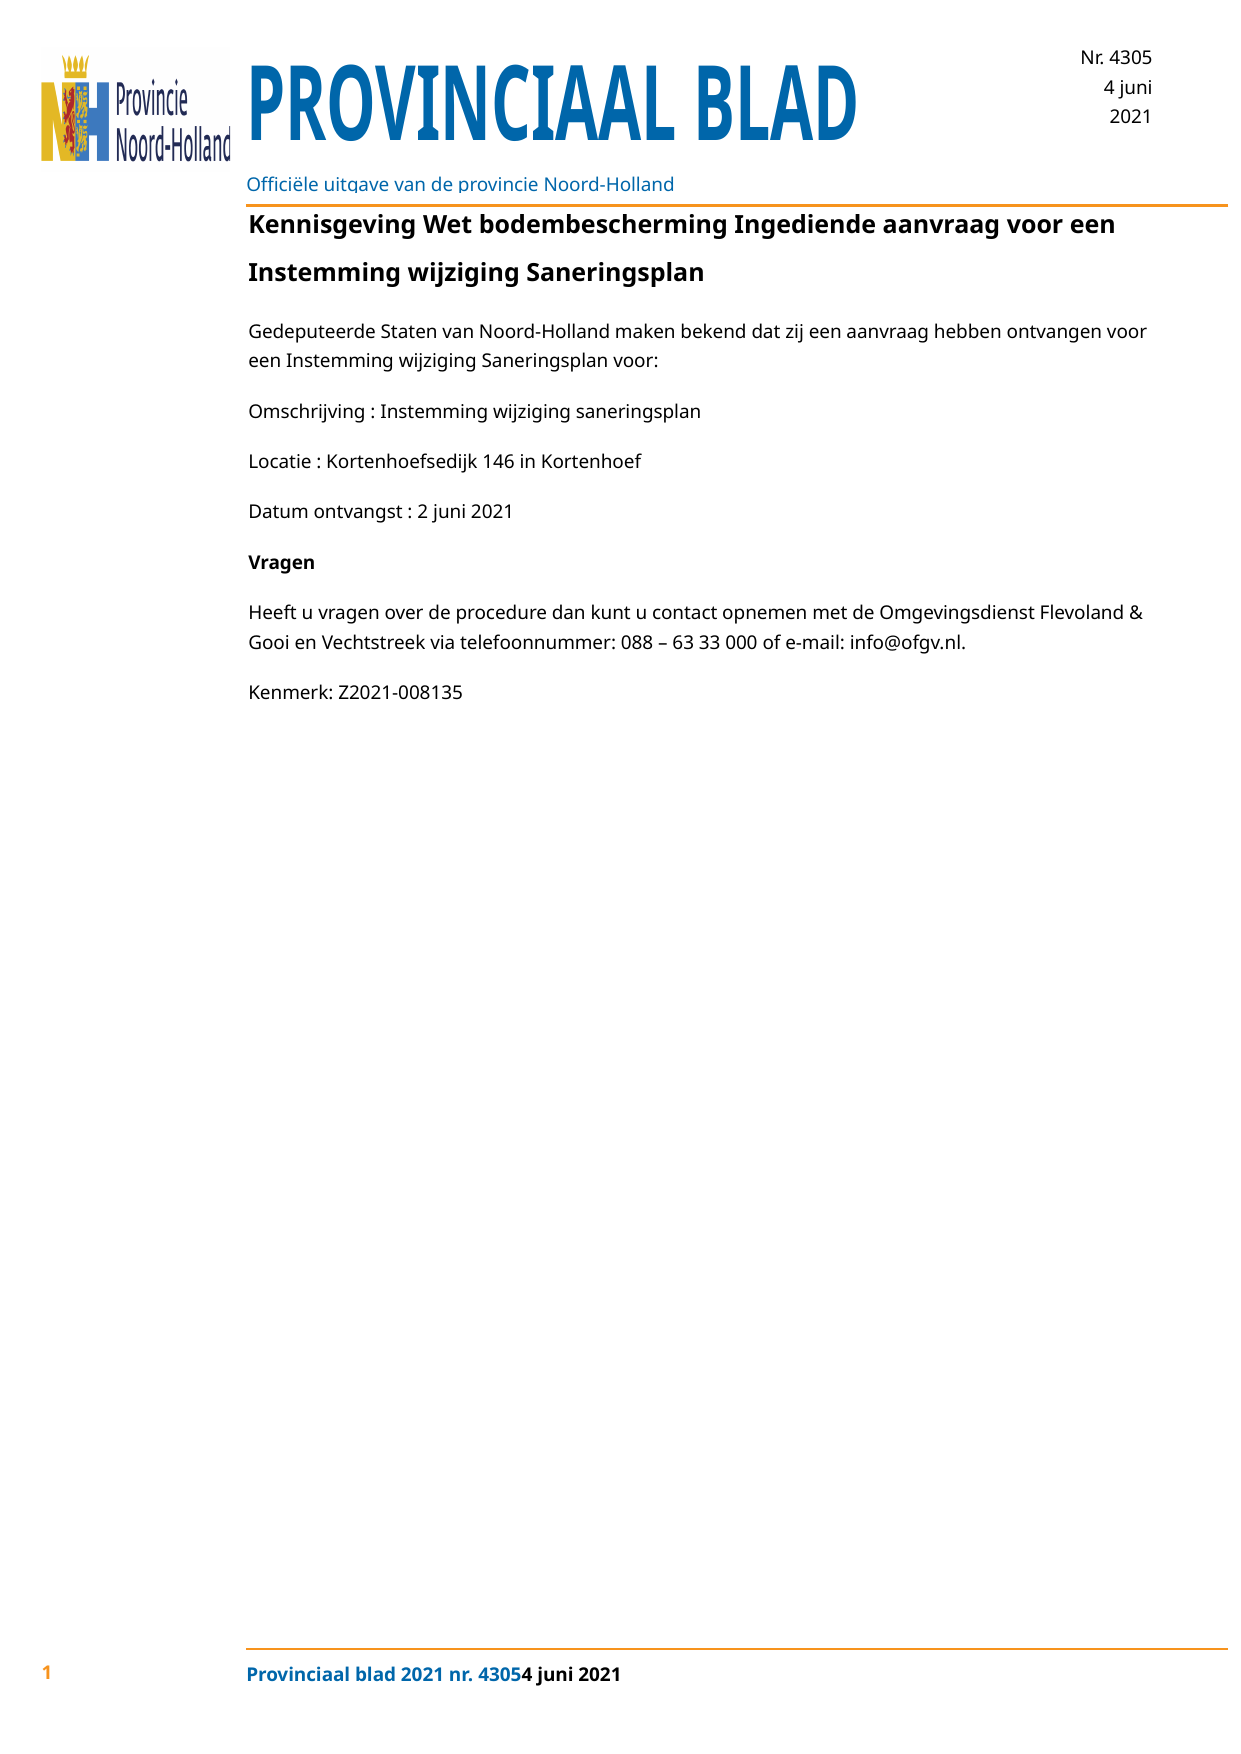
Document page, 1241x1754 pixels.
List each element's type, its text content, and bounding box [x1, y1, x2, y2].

text Heeft u vragen over de procedure dan kunt u contact opnemen met de Omgevingsdienst Flevoland & Gooi en Vechtstreek via telefoonnummer: 088 – 63 33 000 of e-mail: info@ofgv.nl. [248, 599, 1152, 655]
text Locatie : Kortenhoefsedijk 146 in Kortenhoef [248, 448, 1152, 474]
text Vragen [248, 549, 1152, 575]
picture [41, 47, 231, 172]
text Datum ontvangst : 2 juni 2021 [248, 499, 1152, 524]
text Kennisgeving Wet bodembescherming Ingediende aanvraag voor een Instemming wijziging Saneringsplan [248, 207, 1152, 288]
text Gedeputeerde Staten van Noord-Holland maken bekend dat zij een aanvraag hebben ontvangen voor een Instemming wijziging Saneringsplan voor: [248, 318, 1152, 373]
text Omschrijving : Instemming wijziging saneringsplan [248, 398, 1152, 424]
text Kenmerk: Z2021-008135 [248, 679, 1152, 705]
